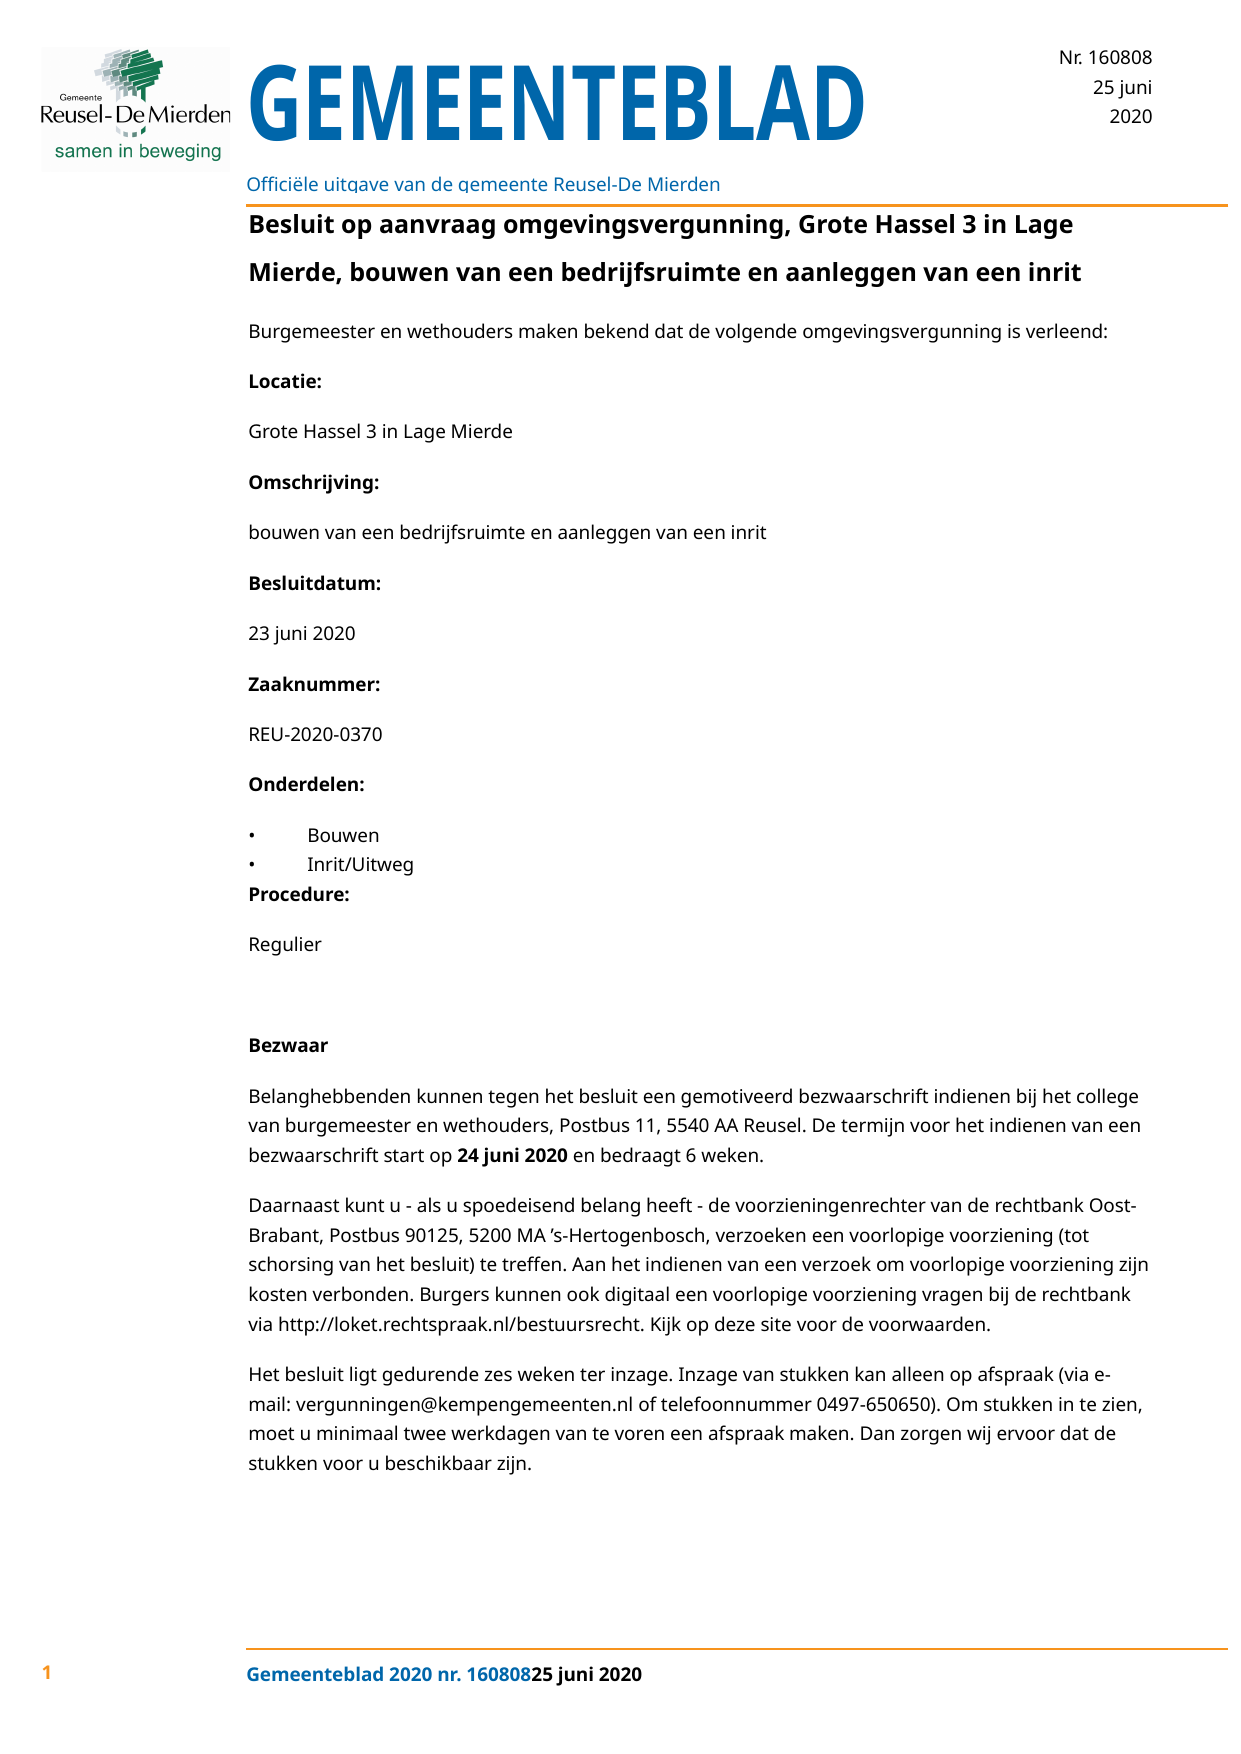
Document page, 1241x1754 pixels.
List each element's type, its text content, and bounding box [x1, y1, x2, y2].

text Procedure: [248, 881, 1152, 907]
text Zaaknummer: [248, 671, 1152, 697]
picture [41, 47, 231, 172]
text 23 juni 2020 [248, 620, 1152, 646]
list Inrit/Uitweg [248, 852, 1152, 877]
text Burgemeester en wethouders maken bekend dat de volgende omgevingsvergunning is verleend: [248, 318, 1152, 344]
list Bouwen [248, 822, 1152, 848]
text Onderdelen: [248, 772, 1152, 797]
text Daarnaast kunt u - als u spoedeisend belang heeft - de voorzieningenrechter van de rechtbank Oost-Brabant, Postbus 90125, 5200 MA ’s-Hertogenbosch, verzoeken een voorlopige voorziening (tot schorsing van het besluit) te treffen. Aan het indienen van een verzoek om voorlopige voorziening zijn kosten verbonden. Burgers kunnen ook digitaal een voorlopige voorziening vragen bij de rechtbank via http://loket.rechtspraak.nl/bestuursrecht. Kijk op deze site voor de voorwaarden. [248, 1192, 1152, 1337]
text Omschrijving: [248, 469, 1152, 495]
text Grote Hassel 3 in Lage Mierde [248, 419, 1152, 444]
text Regulier [248, 932, 1152, 957]
text bouwen van een bedrijfsruimte en aanleggen van een inrit [248, 519, 1152, 545]
text Besluit op aanvraag omgevingsvergunning, Grote Hassel 3 in Lage Mierde, bouwen van een bedrijfsruimte en aanleggen van een inrit [248, 207, 1152, 288]
text Besluitdatum: [248, 570, 1152, 596]
text REU-2020-0370 [248, 721, 1152, 747]
text Belanghebbenden kunnen tegen het besluit een gemotiveerd bezwaarschrift indienen bij het college van burgemeester en wethouders, Postbus 11, 5540 AA Reusel. De termijn voor het indienen van een bezwaarschrift start op 24 juni 2020 en bedraagt 6 weken. [248, 1083, 1152, 1168]
text Het besluit ligt gedurende zes weken ter inzage. Inzage van stukken kan alleen op afspraak (via e-mail: vergunningen@kempengemeenten.nl of telefoonnummer 0497-650650). Om stukken in te zien, moet u minimaal twee werkdagen van te voren een afspraak maken. Dan zorgen wij ervoor dat de stukken voor u beschikbaar zijn. [248, 1361, 1152, 1476]
text Locatie: [248, 368, 1152, 394]
text Bezwaar [248, 1032, 1152, 1058]
